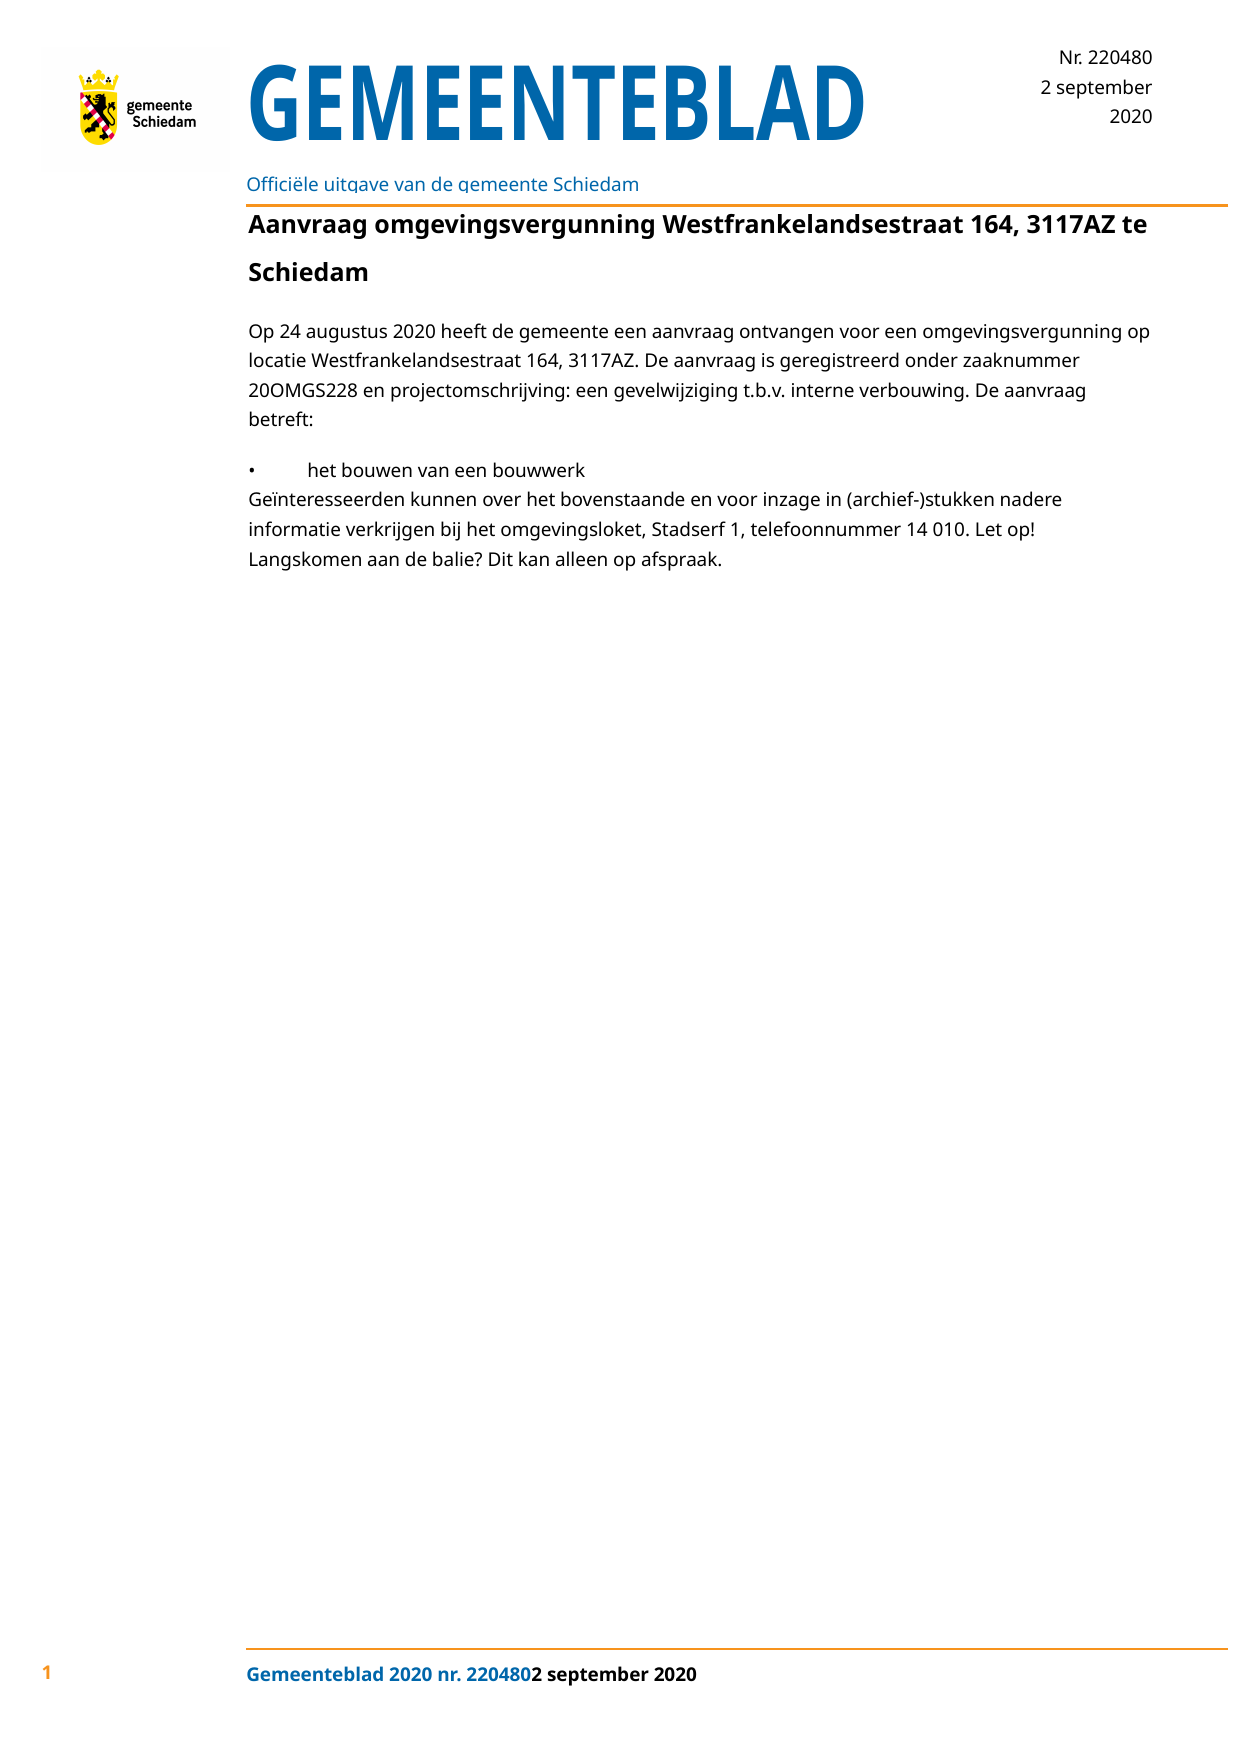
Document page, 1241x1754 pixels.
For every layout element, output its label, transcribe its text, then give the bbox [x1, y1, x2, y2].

picture [41, 47, 231, 172]
text Geïnteresseerden kunnen over het bovenstaande en voor inzage in (archief-)stukken nadere informatie verkrijgen bij het omgevingsloket, Stadserf 1, telefoonnummer 14 010. Let op! Langskomen aan de balie? Dit kan alleen op afspraak. [248, 487, 1152, 572]
list het bouwen van een bouwwerk [248, 457, 1152, 483]
text Aanvraag omgevingsvergunning Westfrankelandsestraat 164, 3117AZ te Schiedam [248, 207, 1152, 288]
text Op 24 augustus 2020 heeft de gemeente een aanvraag ontvangen voor een omgevingsvergunning op locatie Westfrankelandsestraat 164, 3117AZ. De aanvraag is geregistreerd onder zaaknummer 20OMGS228 en projectomschrijving: een gevelwijziging t.b.v. interne verbouwing. De aanvraag betreft: [248, 318, 1152, 432]
